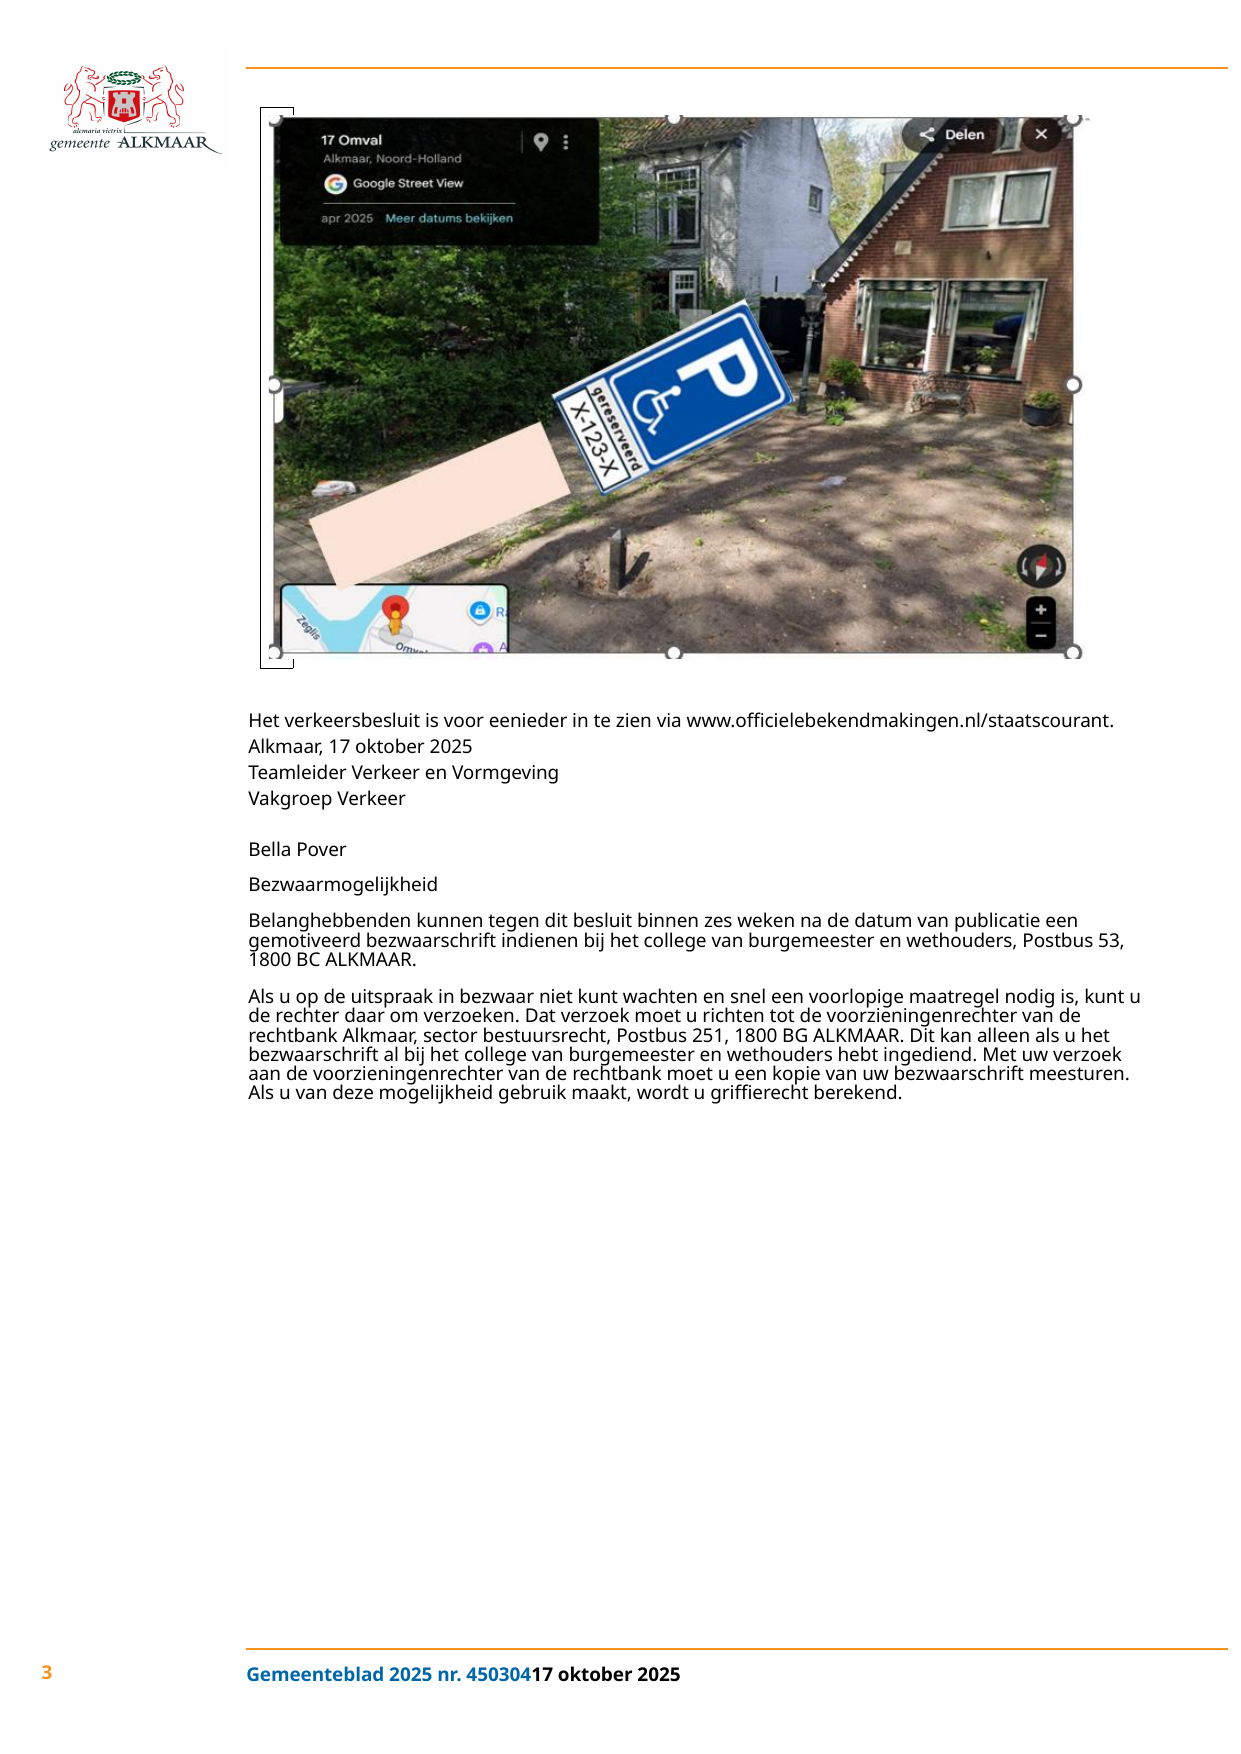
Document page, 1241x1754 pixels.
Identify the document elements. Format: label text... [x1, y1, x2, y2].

text Alkmaar, 17 oktober 2025 [248, 733, 1152, 759]
text Als u op de uitspraak in bezwaar niet kunt wachten en snel een voorlopige maatregel nodig is, kunt u de rechter daar om verzoeken. Dat verzoek moet u richten tot de voorzieningenrechter van de rechtbank Alkmaar, sector bestuursrecht, Postbus 251, 1800 BG ALKMAAR. Dit kan alleen als u het bezwaarschrift al bij het college van burgemeester en wethouders hebt ingediend. Met uw verzoek aan de voorzieningenrechter van de rechtbank moet u een kopie van uw bezwaarschrift meesturen. Als u van deze mogelijkheid gebruik maakt, wordt u griffierecht berekend. [248, 988, 1152, 1104]
text Teamleider Verkeer en Vormgeving [248, 759, 1152, 785]
text Vakgroep Verkeer [248, 785, 1152, 810]
text Het verkeersbesluit is voor eenieder in te zien via www.officielebekendmakingen.nl/staatscourant. [248, 707, 1152, 733]
text Belanghebbenden kunnen tegen dit besluit binnen zes weken na de datum van publicatie een gemotiveerd bezwaarschrift indienen bij het college van burgemeester en wethouders, Postbus 53, 1800 BC ALKMAAR. [248, 912, 1152, 970]
text Bella Pover [248, 836, 1152, 862]
picture [41, 47, 231, 172]
text Bezwaarmogelijkheid [248, 876, 1152, 895]
picture [268, 115, 1090, 659]
